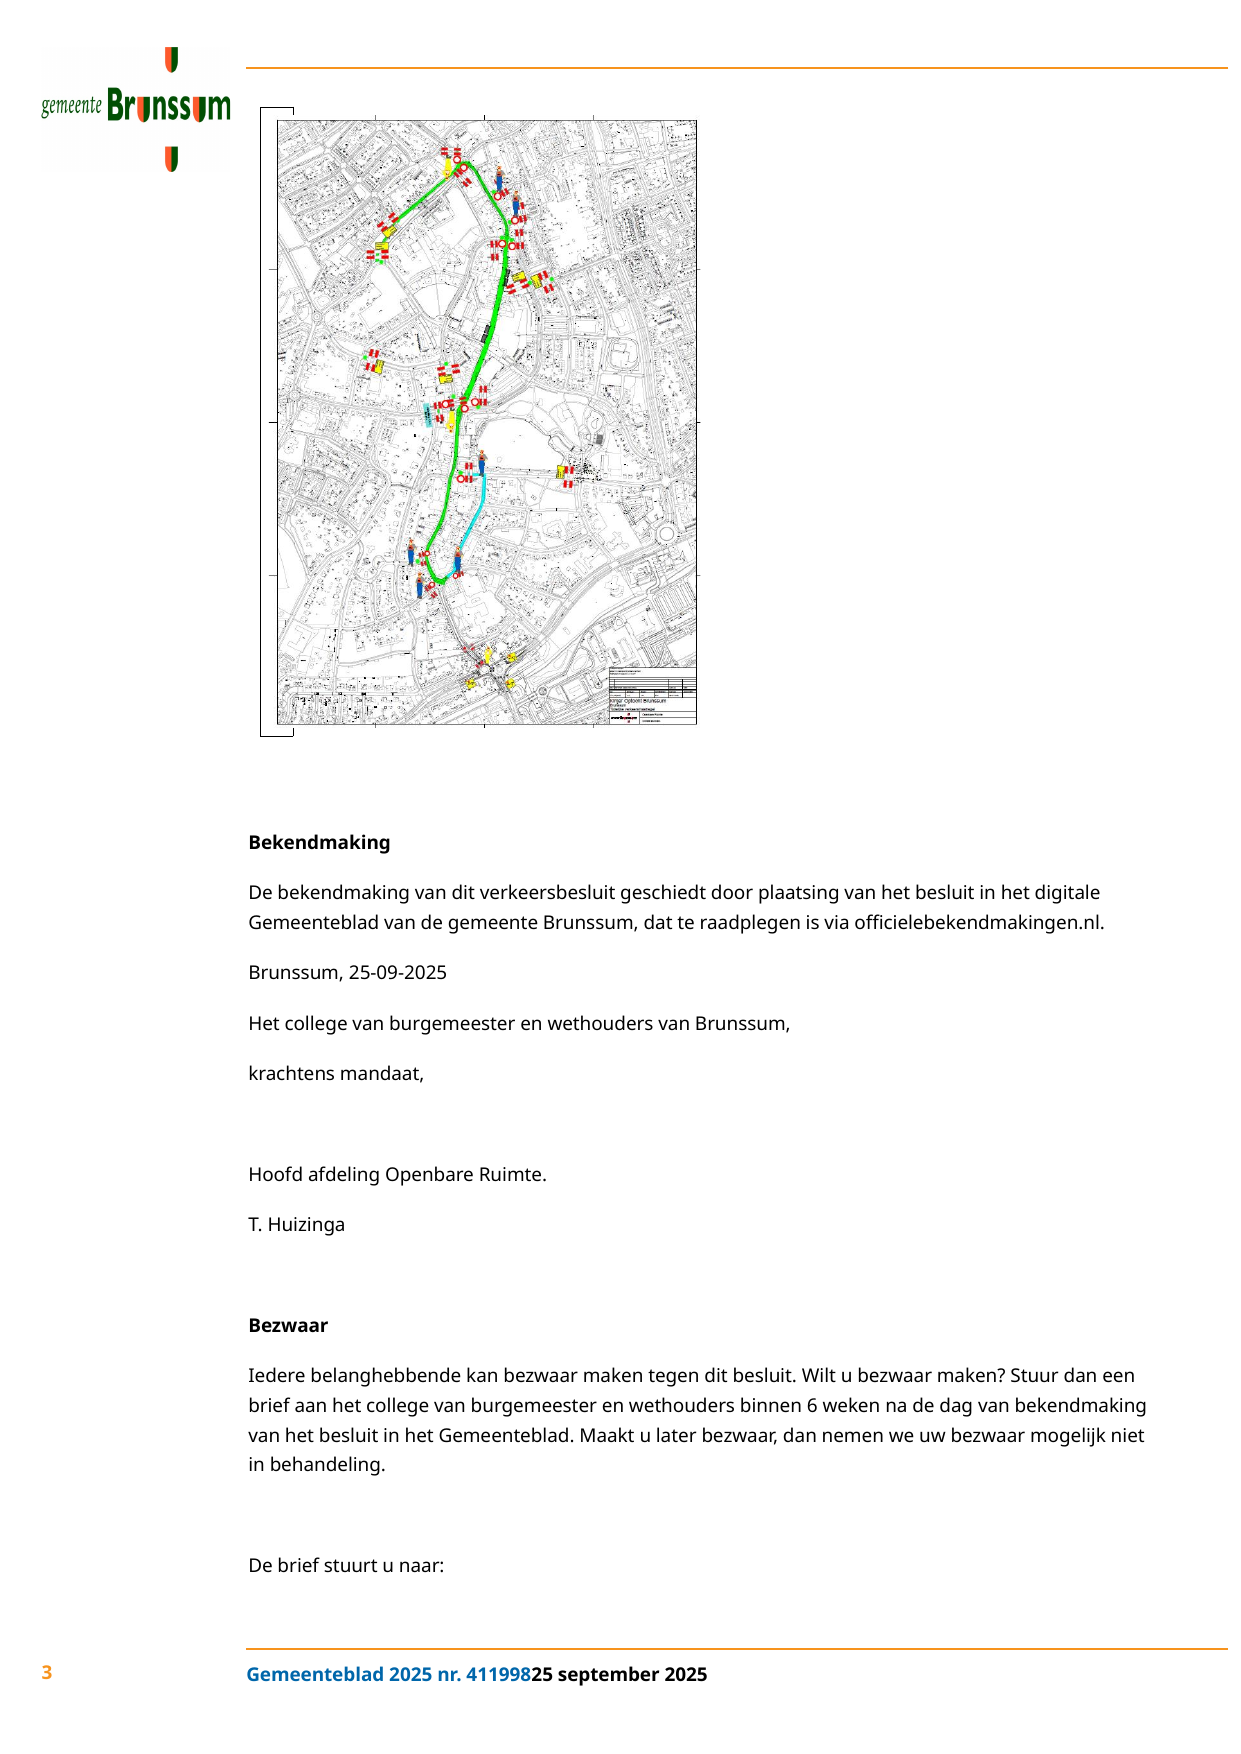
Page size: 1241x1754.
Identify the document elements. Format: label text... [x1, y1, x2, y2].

text Bezwaar [248, 1312, 1152, 1338]
text krachtens mandaat, [248, 1060, 1152, 1086]
text Iedere belanghebbende kan bezwaar maken tegen dit besluit. Wilt u bezwaar maken? Stuur dan een brief aan het college van burgemeester en wethouders binnen 6 weken na de dag van bekendmaking van het besluit in het Gemeenteblad. Maakt u later bezwaar, dan nemen we uw bezwaar mogelijk niet in behandeling. [248, 1363, 1152, 1477]
picture [268, 115, 701, 728]
text Hoofd afdeling Openbare Ruimte. [248, 1161, 1152, 1187]
picture [41, 47, 231, 172]
text De brief stuurt u naar: [248, 1552, 1152, 1578]
text De bekendmaking van dit verkeersbesluit geschiedt door plaatsing van het besluit in het digitale Gemeenteblad van de gemeente Brunssum, dat te raadplegen is via officielebekendmakingen.nl. [248, 879, 1152, 935]
text Brunssum, 25-09-2025 [248, 959, 1152, 985]
text T. Huizinga [248, 1211, 1152, 1237]
text Het college van burgemeester en wethouders van Brunssum, [248, 1010, 1152, 1036]
text Bekendmaking [248, 829, 1152, 855]
